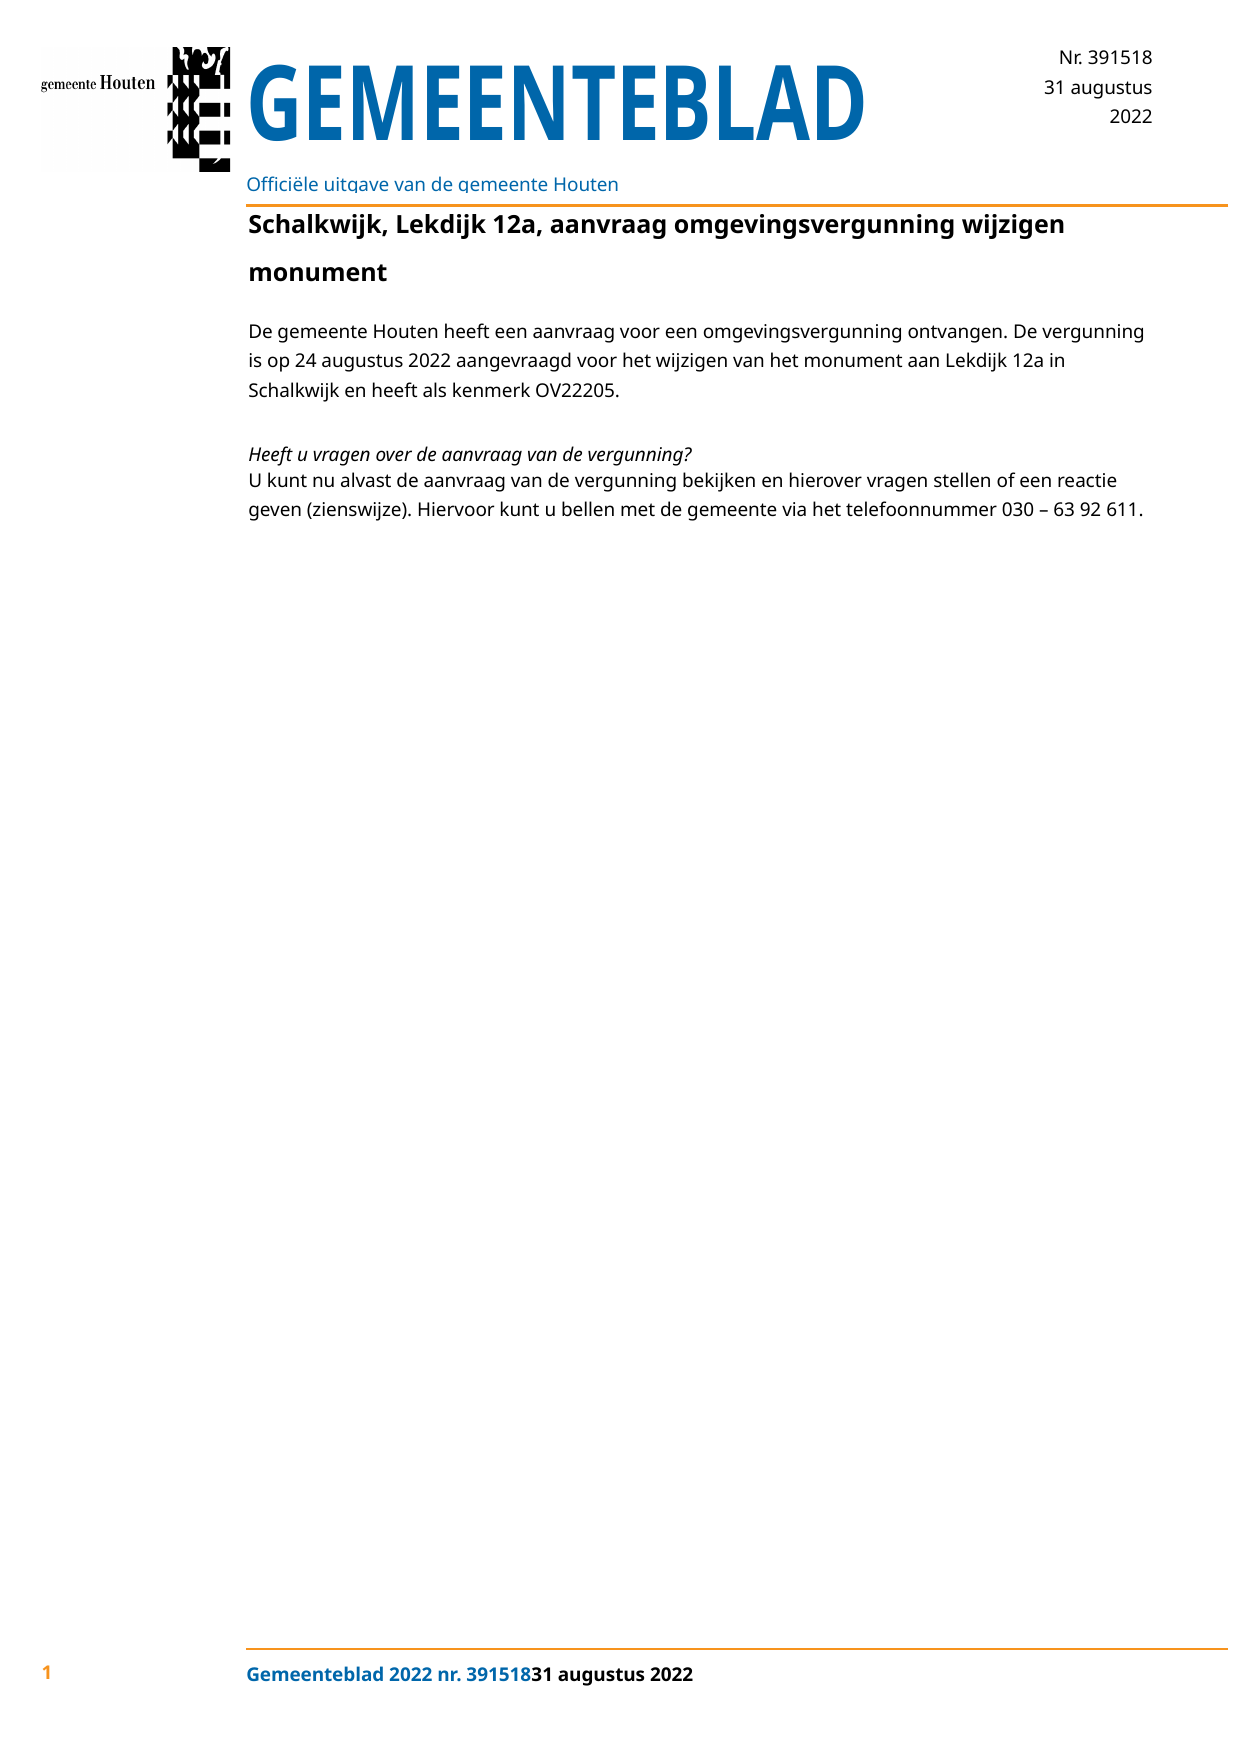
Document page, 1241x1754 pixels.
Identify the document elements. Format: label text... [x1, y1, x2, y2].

text Schalkwijk, Lekdijk 12a, aanvraag omgevingsvergunning wijzigen monument [248, 207, 1152, 288]
text Heeft u vragen over de aanvraag van de vergunning? [248, 441, 1152, 467]
text De gemeente Houten heeft een aanvraag voor een omgevingsvergunning ontvangen. De vergunning is op 24 augustus 2022 aangevraagd voor het wijzigen van het monument aan Lekdijk 12a in Schalkwijk en heeft als kenmerk OV22205. [248, 318, 1152, 403]
text U kunt nu alvast de aanvraag van de vergunning bekijken en hierover vragen stellen of een reactie geven (zienswijze). Hiervoor kunt u bellen met de gemeente via het telefoonnummer 030 – 63 92 611. [248, 467, 1152, 522]
picture [41, 47, 231, 172]
